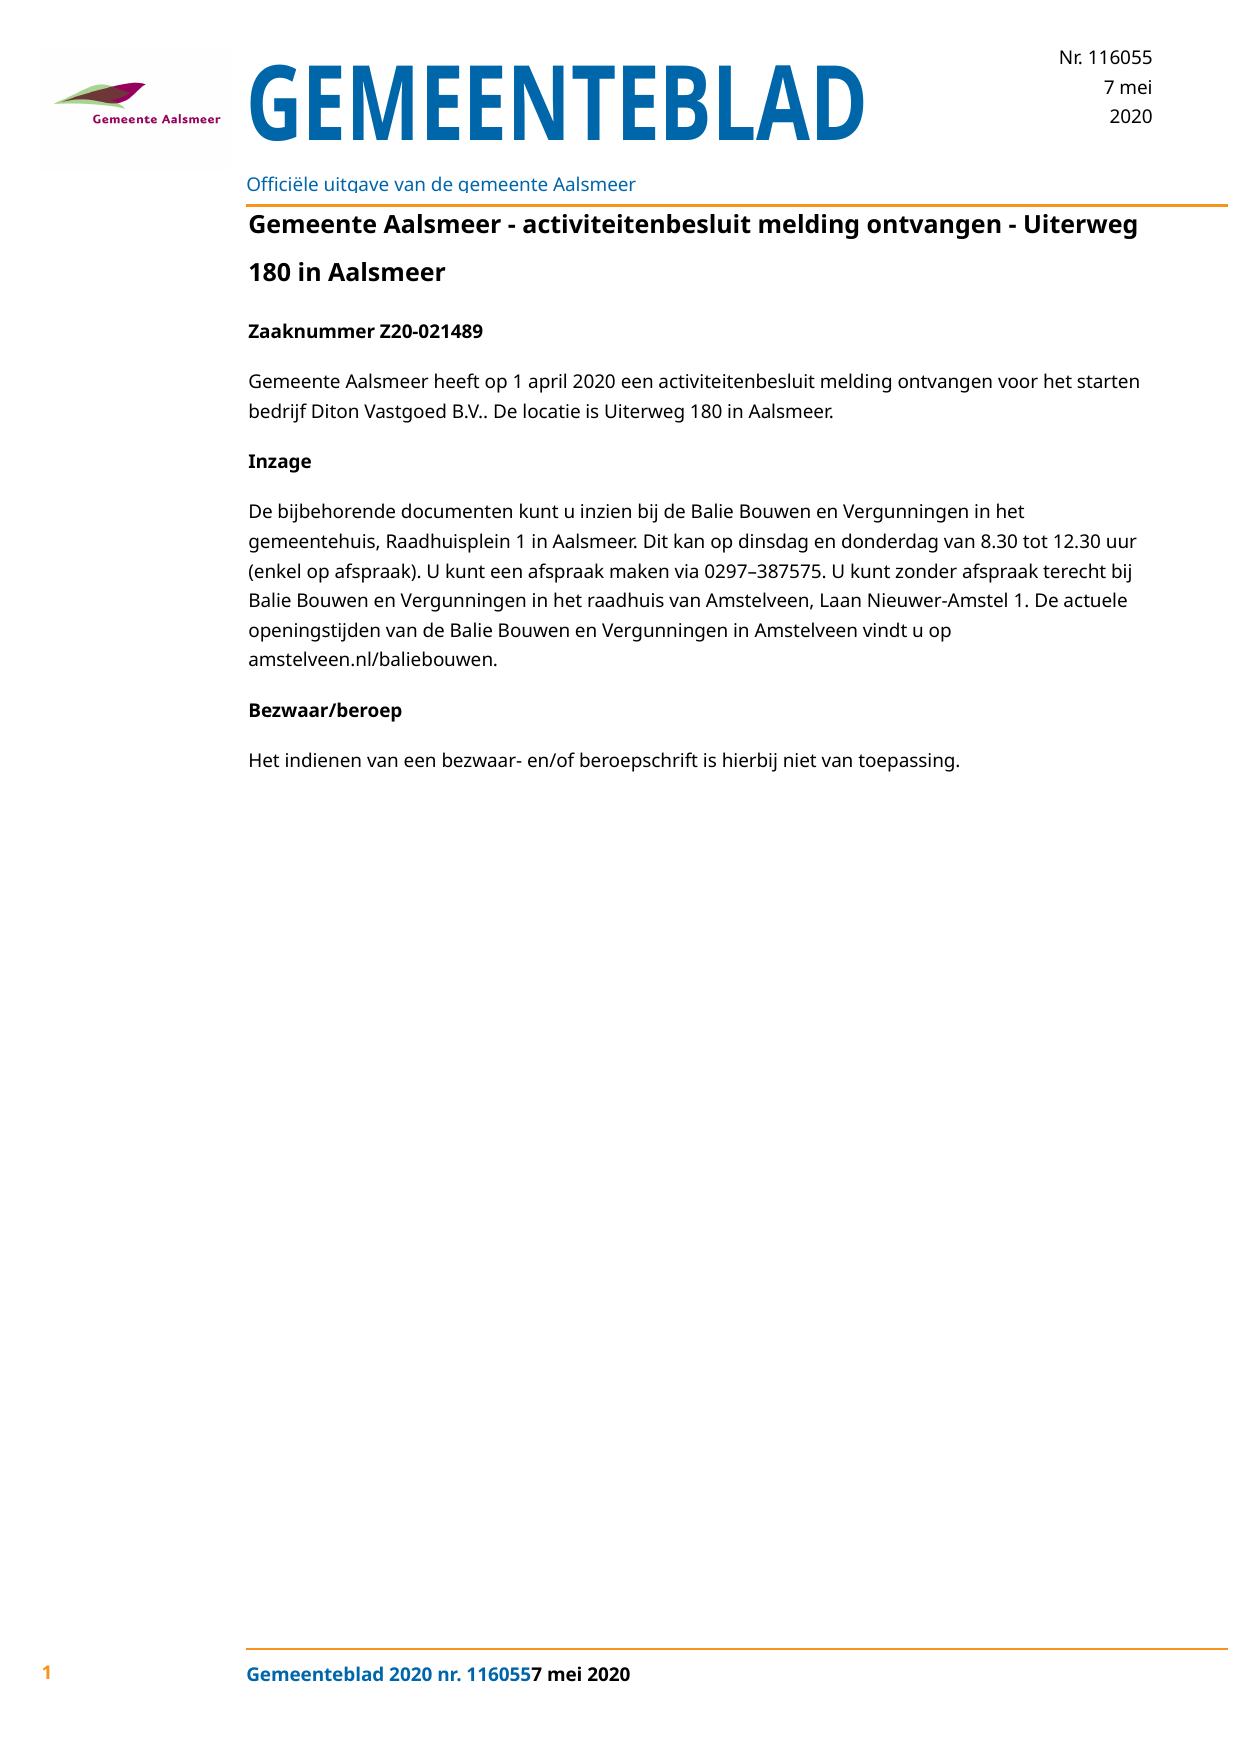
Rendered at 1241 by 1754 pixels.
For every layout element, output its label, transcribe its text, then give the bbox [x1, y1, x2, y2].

text Gemeente Aalsmeer heeft op 1 april 2020 een activiteitenbesluit melding ontvangen voor het starten bedrijf Diton Vastgoed B.V.. De locatie is Uiterweg 180 in Aalsmeer. [248, 368, 1152, 424]
text Gemeente Aalsmeer - activiteitenbesluit melding ontvangen - Uiterweg 180 in Aalsmeer [248, 207, 1152, 288]
text Het indienen van een bezwaar- en/of beroepschrift is hierbij niet van toepassing. [248, 747, 1152, 773]
text De bijbehorende documenten kunt u inzien bij de Balie Bouwen en Vergunningen in het gemeentehuis, Raadhuisplein 1 in Aalsmeer. Dit kan op dinsdag en donderdag van 8.30 tot 12.30 uur (enkel op afspraak). U kunt een afspraak maken via 0297–387575. U kunt zonder afspraak terecht bij Balie Bouwen en Vergunningen in het raadhuis van Amstelveen, Laan Nieuwer-Amstel 1. De actuele openingstijden van de Balie Bouwen en Vergunningen in Amstelveen vindt u op amstelveen.nl/baliebouwen. [248, 499, 1152, 672]
text Zaaknummer Z20-021489 [248, 318, 1152, 344]
text Inzage [248, 448, 1152, 474]
text Bezwaar/beroep [248, 697, 1152, 723]
picture [41, 47, 231, 172]
